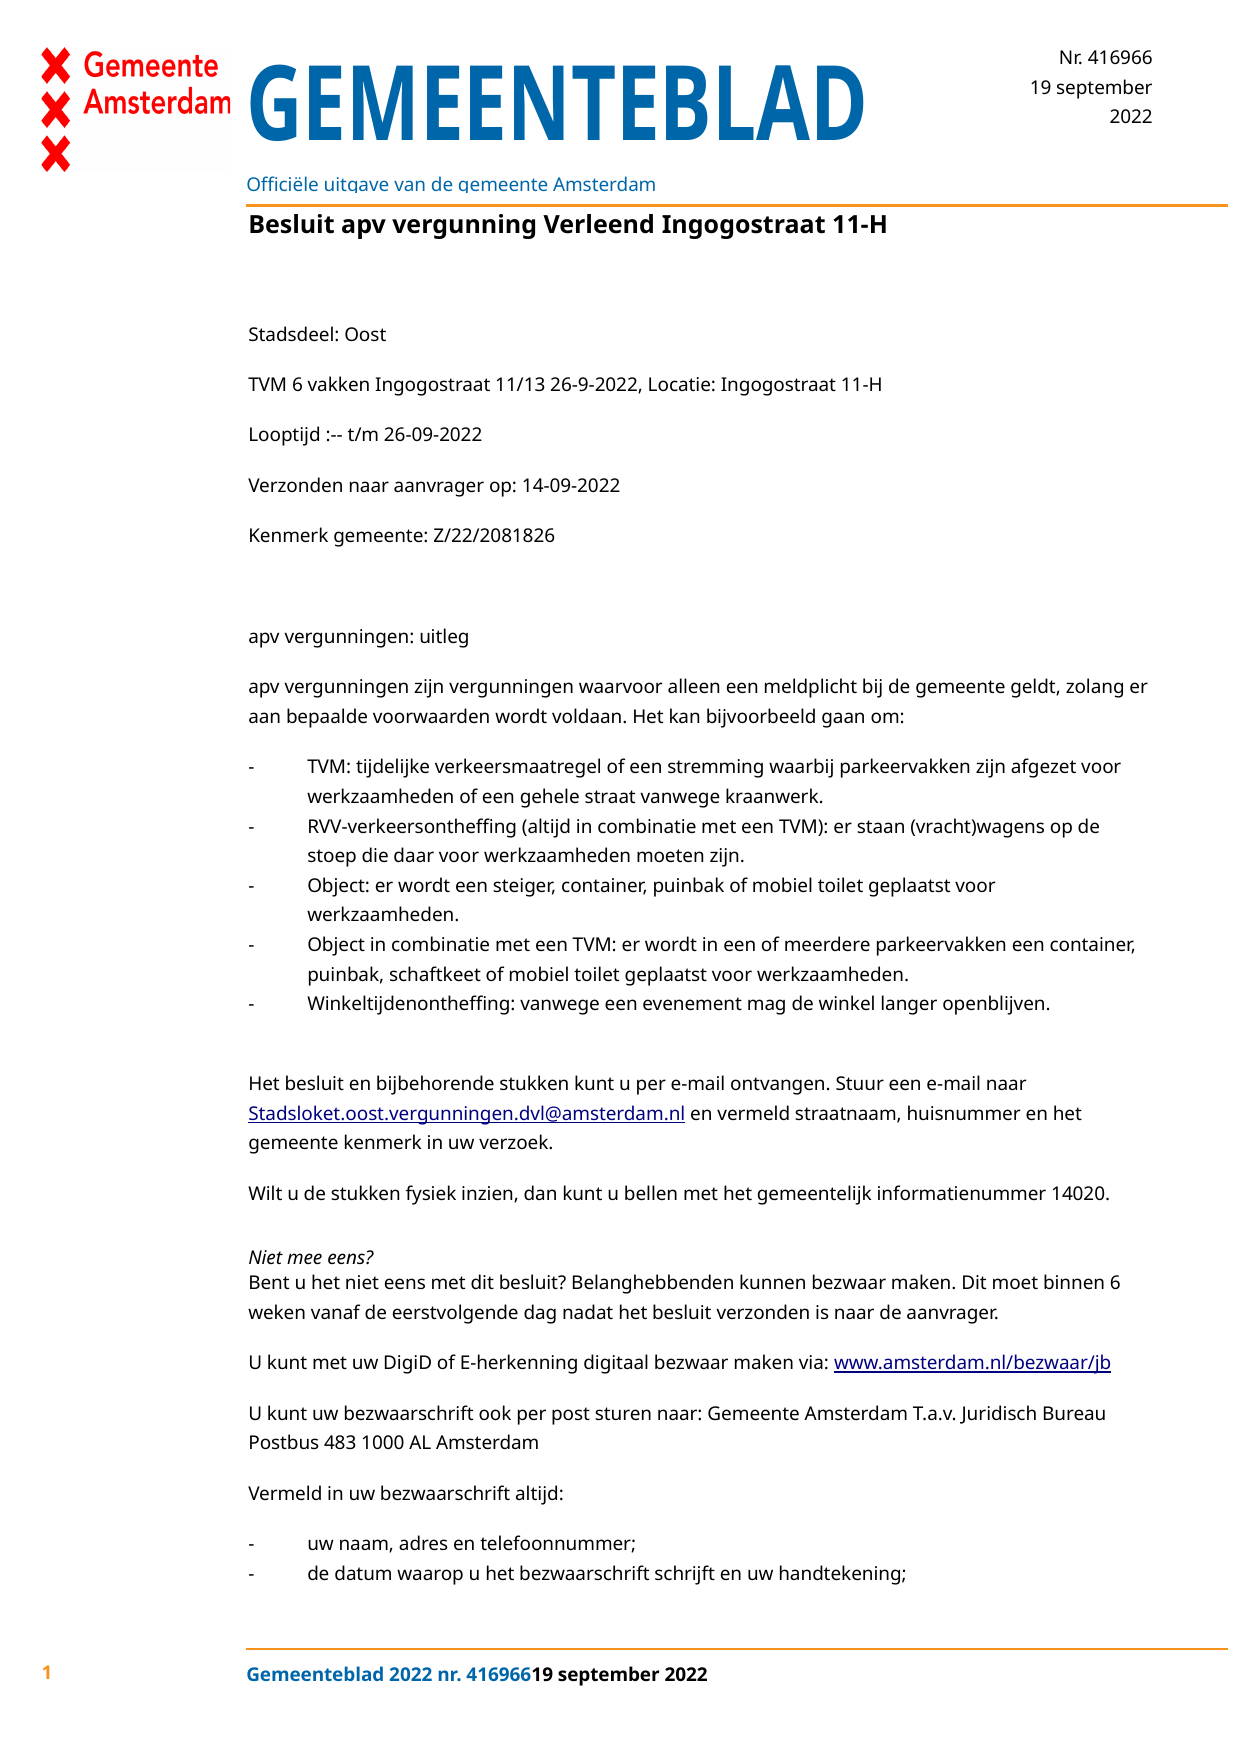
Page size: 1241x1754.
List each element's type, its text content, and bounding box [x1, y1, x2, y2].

text U kunt uw bezwaarschrift ook per post sturen naar: Gemeente Amsterdam T.a.v. Juridisch Bureau Postbus 483 1000 AL Amsterdam [248, 1400, 1152, 1455]
text Stadsdeel: Oost [248, 321, 1152, 346]
text apv vergunningen zijn vergunningen waarvoor alleen een meldplicht bij de gemeente geldt, zolang er aan bepaalde voorwaarden wordt voldaan. Het kan bijvoorbeeld gaan om: [248, 674, 1152, 729]
text Verzonden naar aanvrager op: 14-09-2022 [248, 472, 1152, 498]
text TVM 6 vakken Ingogostraat 11/13 26-9-2022, Locatie: Ingogostraat 11-H [248, 371, 1152, 397]
list de datum waarop u het bezwaarschrift schrijft en uw handtekening; [248, 1560, 1152, 1586]
text Besluit apv vergunning Verleend Ingogostraat 11-H [248, 207, 1152, 241]
text U kunt met uw DigiD of E-herkenning digitaal bezwaar maken via: www.amsterdam.nl/bezwaar/jb [248, 1349, 1152, 1375]
picture [41, 47, 231, 172]
text Looptijd :-- t/m 26-09-2022 [248, 422, 1152, 447]
list Object: er wordt een steiger, container, puinbak of mobiel toilet geplaatst voor werkzaamheden. [248, 872, 1152, 927]
text Bent u het niet eens met dit besluit? Belanghebbenden kunnen bezwaar maken. Dit moet binnen 6 weken vanaf de eerstvolgende dag nadat het besluit verzonden is naar de aanvrager. [248, 1269, 1152, 1325]
list uw naam, adres en telefoonnummer; [248, 1530, 1152, 1556]
list RVV-verkeersontheffing (altijd in combinatie met een TVM): er staan (vracht)wagens op de stoep die daar voor werkzaamheden moeten zijn. [248, 813, 1152, 868]
list Object in combinatie met een TVM: er wordt in een of meerdere parkeervakken een container, puinbak, schaftkeet of mobiel toilet geplaatst voor werkzaamheden. [248, 931, 1152, 986]
text Vermeld in uw bezwaarschrift altijd: [248, 1480, 1152, 1506]
text Kenmerk gemeente: Z/22/2081826 [248, 522, 1152, 548]
text apv vergunningen: uitleg [248, 623, 1152, 649]
list Winkeltijdenontheffing: vanwege een evenement mag de winkel langer openblijven. [248, 990, 1152, 1016]
list TVM: tijdelijke verkeersmaatregel of een stremming waarbij parkeervakken zijn afgezet voor werkzaamheden of een gehele straat vanwege kraanwerk. [248, 754, 1152, 809]
text Het besluit en bijbehorende stukken kunt u per e-mail ontvangen. Stuur een e-mail naar Stadsloket.oost.vergunningen.dvl@amsterdam.nl en vermeld straatnaam, huisnummer en het gemeente kenmerk in uw verzoek. [248, 1070, 1152, 1155]
text Wilt u de stukken fysiek inzien, dan kunt u bellen met het gemeentelijk informatienummer 14020. [248, 1180, 1152, 1206]
text Niet mee eens? [248, 1244, 1152, 1269]
